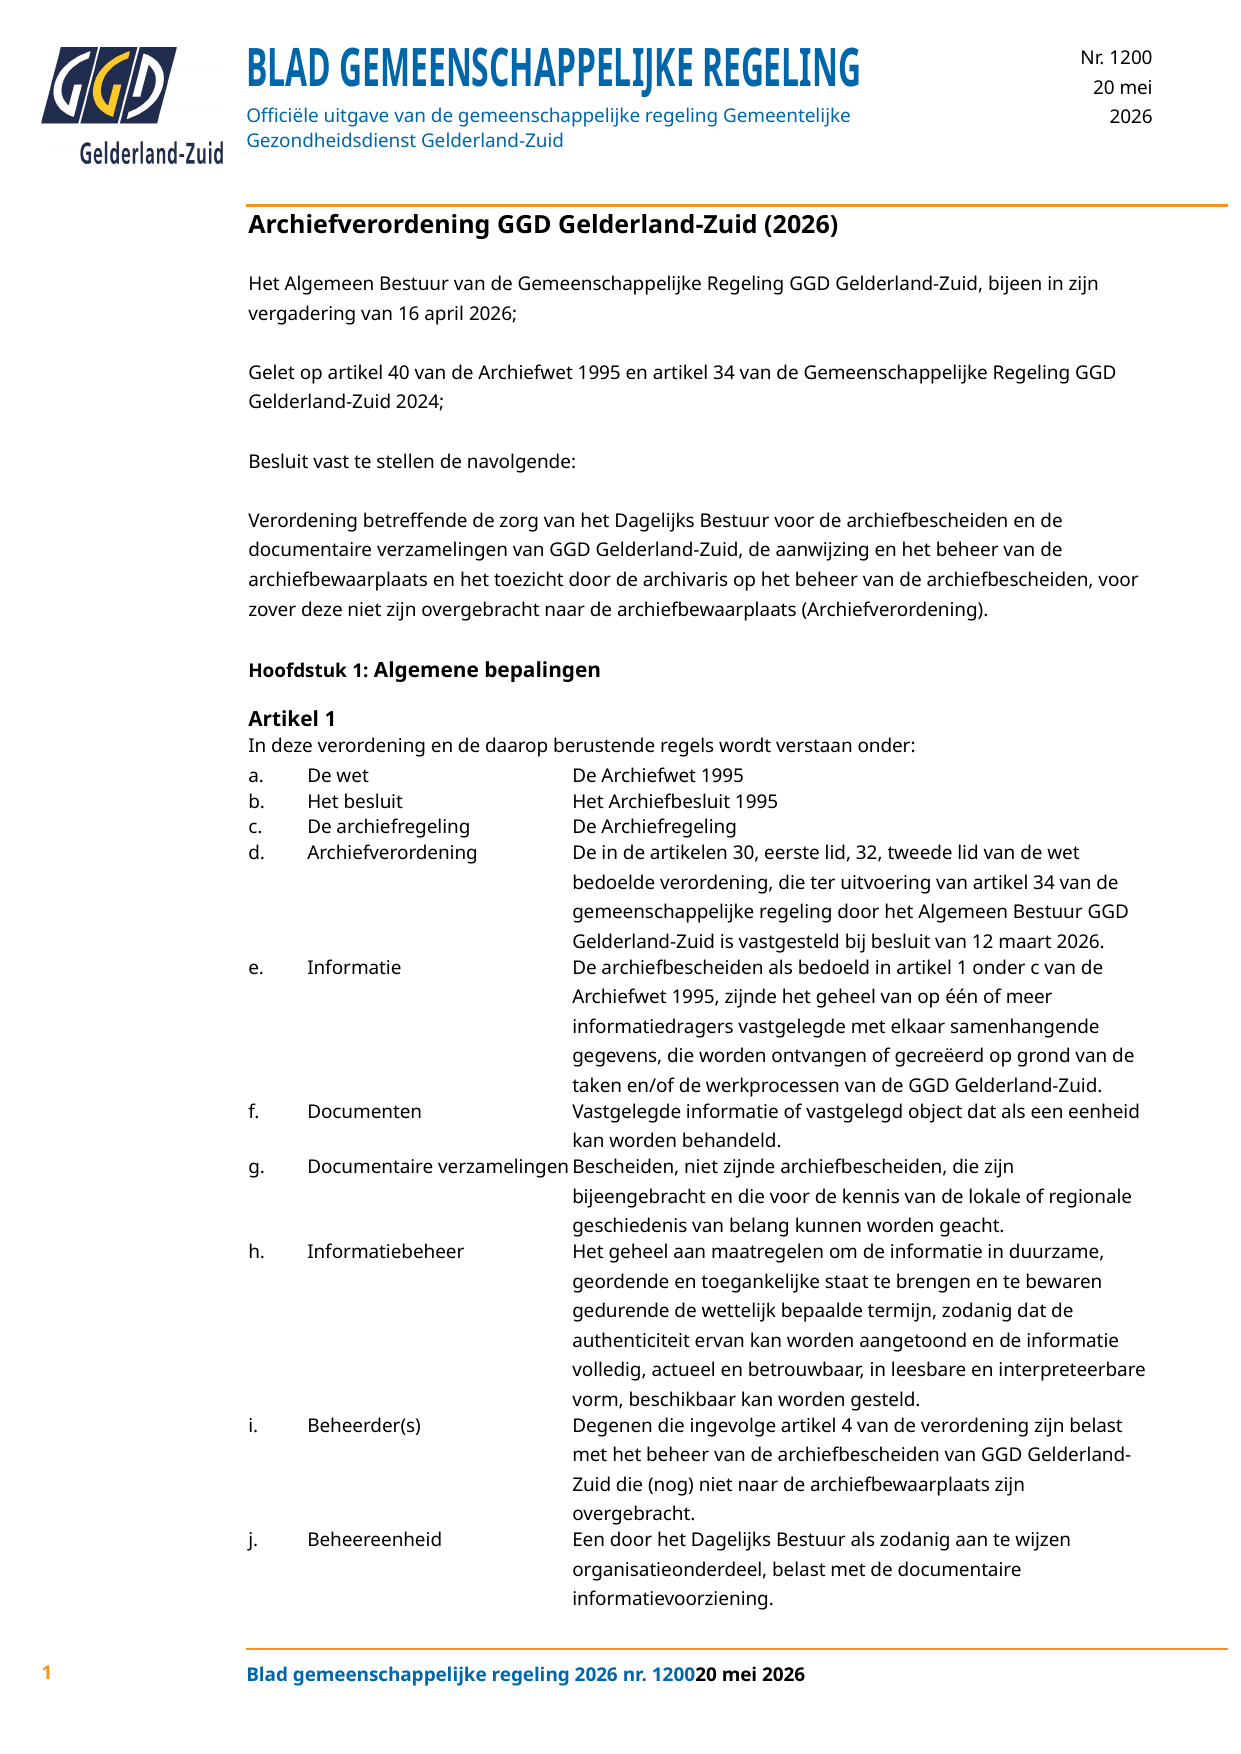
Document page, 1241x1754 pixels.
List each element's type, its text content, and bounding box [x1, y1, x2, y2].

table_cell Documenten [248, 1098, 572, 1153]
text Gelet op artikel 40 van de Archiefwet 1995 en artikel 34 van de Gemeenschappelijke Regeling GGD Gelderland-Zuid 2024; [248, 359, 1152, 414]
text Archiefverordening GGD Gelderland-Zuid (2026) [248, 207, 1152, 241]
table_cell Vastgelegde informatie of vastgelegd object dat als een eenheid kan worden behandeld. [572, 1098, 1152, 1153]
table_cell Het Archiefbesluit 1995 [572, 788, 1152, 814]
table_header De wet [248, 762, 572, 788]
table_cell De in de artikelen 30, eerste lid, 32, tweede lid van de wet bedoelde verordening, die ter uitvoering van artikel 34 van de gemeenschappelijke regeling door het Algemeen Bestuur GGD Gelderland-Zuid is vastgesteld bij besluit van 12 maart 2026. [572, 840, 1152, 954]
text Besluit vast te stellen de navolgende: [248, 448, 1152, 473]
table_cell Degenen die ingevolge artikel 4 van de verordening zijn belast met het beheer van de archiefbescheiden van GGD Gelderland-Zuid die (nog) niet naar de archiefbewaarplaats zijn overgebracht. [572, 1412, 1152, 1526]
table_cell Het besluit [248, 788, 572, 814]
table_cell Archiefverordening [248, 840, 572, 954]
text Verordening betreffende de zorg van het Dagelijks Bestuur voor de archiefbescheiden en de documentaire verzamelingen van GGD Gelderland-Zuid, de aanwijzing en het beheer van de archiefbewaarplaats en het toezicht door de archivaris op het beheer van de archiefbescheiden, voor zover deze niet zijn overgebracht naar de archiefbewaarplaats (Archiefverordening). [248, 507, 1152, 621]
table_cell Een door het Dagelijks Bestuur als zodanig aan te wijzen organisatieonderdeel, belast met de documentaire informatievoorziening. [572, 1526, 1152, 1611]
table_cell Het geheel aan maatregelen om de informatie in duurzame, geordende en toegankelijke staat te brengen en te bewaren gedurende de wettelijk bepaalde termijn, zodanig dat de authenticiteit ervan kan worden aangetoond en de informatie volledig, actueel en betrouwbaar, in leesbare en interpreteerbare vorm, beschikbaar kan worden gesteld. [572, 1238, 1152, 1412]
table_cell Beheerder(s) [248, 1412, 572, 1526]
text Het Algemeen Bestuur van de Gemeenschappelijke Regeling GGD Gelderland-Zuid, bijeen in zijn vergadering van 16 april 2026; [248, 270, 1152, 326]
table_cell De Archiefregeling [572, 814, 1152, 839]
table_header De Archiefwet 1995 [572, 762, 1152, 788]
table_cell Bescheiden, niet zijnde archiefbescheiden, die zijn bijeengebracht en die voor de kennis van de lokale of regionale geschiedenis van belang kunnen worden geacht. [572, 1153, 1152, 1238]
text In deze verordening en de daarop berustende regels wordt verstaan onder: [248, 733, 1152, 758]
table_cell De archiefbescheiden als bedoeld in artikel 1 onder c van de Archiefwet 1995, zijnde het geheel van op één of meer informatiedragers vastgelegde met elkaar samenhangende gegevens, die worden ontvangen of gecreëerd op grond van de taken en/of de werkprocessen van de GGD Gelderland-Zuid. [572, 954, 1152, 1098]
table_cell Beheereenheid [248, 1526, 572, 1611]
text Hoofdstuk 1: Algemene bepalingen [248, 655, 1152, 683]
table_cell Documentaire verzamelingen [248, 1153, 572, 1238]
text Artikel 1 [248, 704, 1152, 733]
table_cell Informatiebeheer [248, 1238, 572, 1412]
table_cell Informatie [248, 954, 572, 1098]
table_cell De archiefregeling [248, 814, 572, 839]
picture [41, 47, 231, 172]
